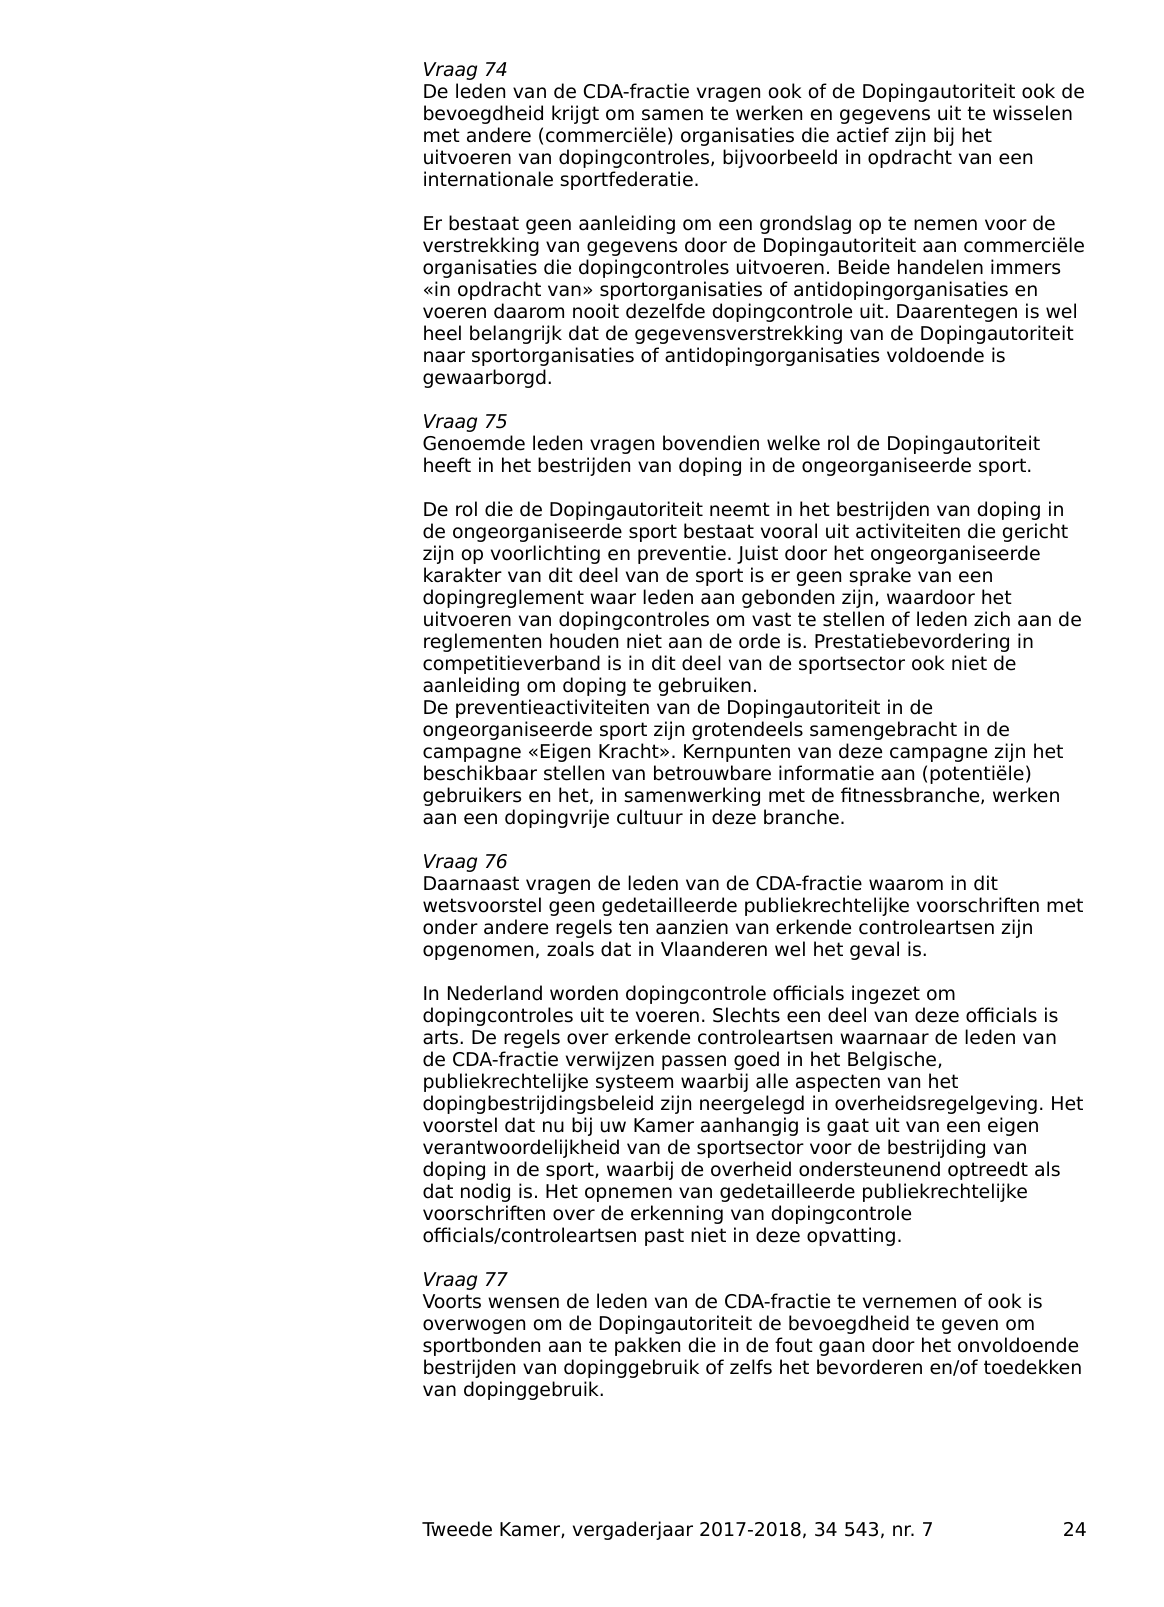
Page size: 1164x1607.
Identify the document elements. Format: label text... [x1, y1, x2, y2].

text Genoemde leden vragen bovendien welke rol de Dopingautoriteit heeft in het bestrijden van doping in de ongeorganiseerde sport. [422, 433, 1087, 477]
text De rol die de Dopingautoriteit neemt in het bestrijden van doping in de ongeorganiseerde sport bestaat vooral uit activiteiten die gericht zijn op voorlichting en preventie. Juist door het ongeorganiseerde karakter van dit deel van de sport is er geen sprake van een dopingreglement waar leden aan gebonden zijn, waardoor het uitvoeren van dopingcontroles om vast te stellen of leden zich aan de reglementen houden niet aan de orde is. Prestatiebevordering in competitieverband is in dit deel van de sportsector ook niet de aanleiding om doping te gebruiken. [422, 499, 1087, 697]
text Er bestaat geen aanleiding om een grondslag op te nemen voor de verstrekking van gegevens door de Dopingautoriteit aan commerciële organisaties die dopingcontroles uitvoeren. Beide handelen immers «in opdracht van» sportorganisaties of antidopingorganisaties en voeren daarom nooit dezelfde dopingcontrole uit. Daarentegen is wel heel belangrijk dat de gegevensverstrekking van de Dopingautoriteit naar sportorganisaties of antidopingorganisaties voldoende is gewaarborgd. [422, 213, 1087, 389]
text De leden van de CDA-fractie vragen ook of de Dopingautoriteit ook de bevoegdheid krijgt om samen te werken en gegevens uit te wisselen met andere (commerciële) organisaties die actief zijn bij het uitvoeren van dopingcontroles, bijvoorbeeld in opdracht van een internationale sportfederatie. [422, 81, 1087, 191]
text Daarnaast vragen de leden van de CDA-fractie waarom in dit wetsvoorstel geen gedetailleerde publiekrechtelijke voorschriften met onder andere regels ten aanzien van erkende controleartsen zijn opgenomen, zoals dat in Vlaanderen wel het geval is. [422, 873, 1087, 961]
text Voorts wensen de leden van de CDA-fractie te vernemen of ook is overwogen om de Dopingautoriteit de bevoegdheid te geven om sportbonden aan te pakken die in de fout gaan door het onvoldoende bestrijden van dopinggebruik of zelfs het bevorderen en/of toedekken van dopinggebruik. [422, 1291, 1087, 1401]
text De preventieactiviteiten van de Dopingautoriteit in de ongeorganiseerde sport zijn grotendeels samengebracht in de campagne «Eigen Kracht». Kernpunten van deze campagne zijn het beschikbaar stellen van betrouwbare informatie aan (potentiële) gebruikers en het, in samenwerking met de fitnessbranche, werken aan een dopingvrije cultuur in deze branche. [422, 697, 1087, 829]
text Vraag 75 [422, 411, 1087, 433]
text Vraag 76 [422, 851, 1087, 873]
text Vraag 77 [422, 1269, 1087, 1291]
text Vraag 74 [422, 59, 1087, 81]
text In Nederland worden dopingcontrole officials ingezet om dopingcontroles uit te voeren. Slechts een deel van deze officials is arts. De regels over erkende controleartsen waarnaar de leden van de CDA-fractie verwijzen passen goed in het Belgische, publiekrechtelijke systeem waarbij alle aspecten van het dopingbestrijdingsbeleid zijn neergelegd in overheidsregelgeving. Het voorstel dat nu bij uw Kamer aanhangig is gaat uit van een eigen verantwoordelijkheid van de sportsector voor de bestrijding van doping in de sport, waarbij de overheid ondersteunend optreedt als dat nodig is. Het opnemen van gedetailleerde publiekrechtelijke voorschriften over de erkenning van dopingcontrole officials/controleartsen past niet in deze opvatting. [422, 983, 1087, 1247]
